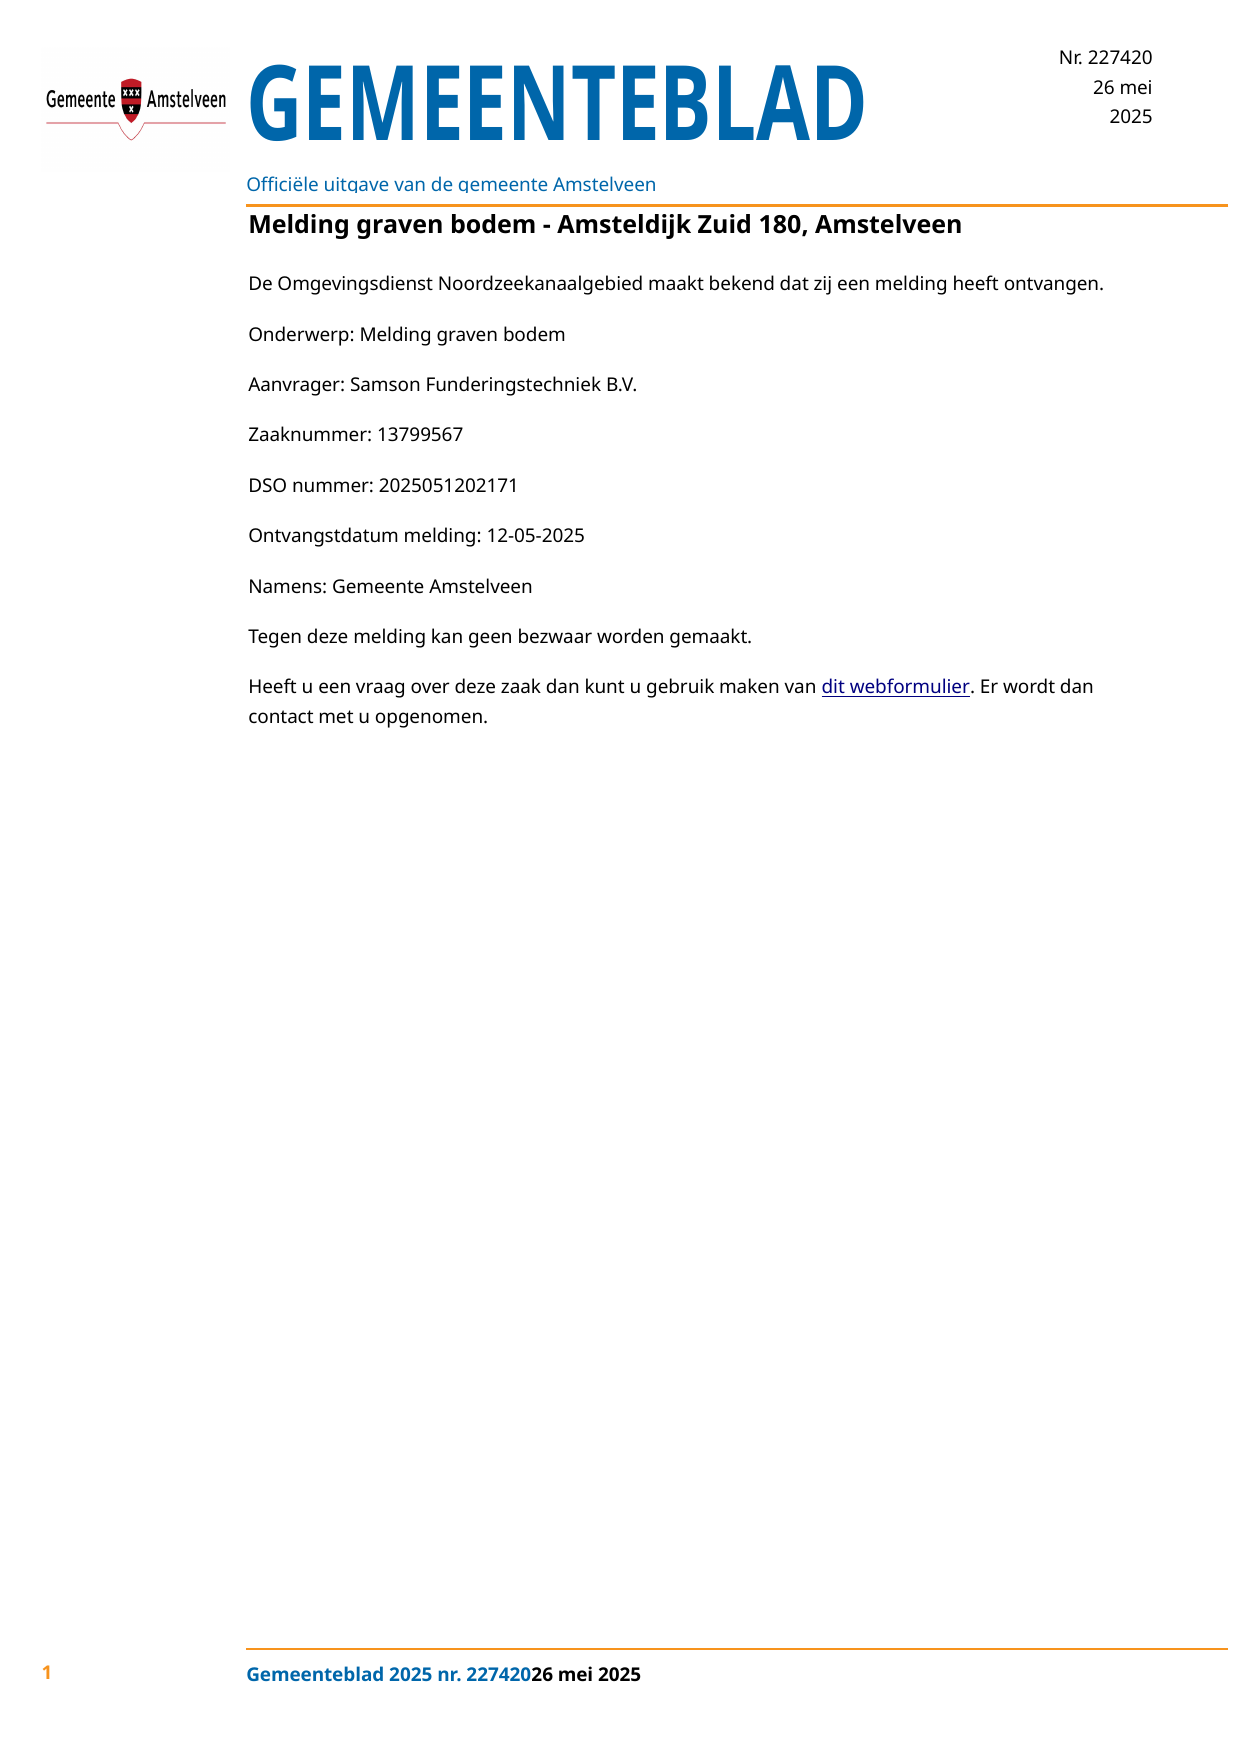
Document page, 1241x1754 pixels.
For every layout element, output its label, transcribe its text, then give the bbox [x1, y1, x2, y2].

text Namens: Gemeente Amstelveen [248, 573, 1152, 598]
text Ontvangstdatum melding: 12-05-2025 [248, 522, 1152, 548]
text De Omgevingsdienst Noordzeekanaalgebied maakt bekend dat zij een melding heeft ontvangen. [248, 270, 1152, 296]
text Aanvrager: Samson Funderingstechniek B.V. [248, 371, 1152, 397]
text Heeft u een vraag over deze zaak dan kunt u gebruik maken van dit webformulier. Er wordt dan contact met u opgenomen. [248, 674, 1152, 729]
text Onderwerp: Melding graven bodem [248, 321, 1152, 346]
text DSO nummer: 2025051202171 [248, 472, 1152, 498]
text Zaaknummer: 13799567 [248, 422, 1152, 447]
text Tegen deze melding kan geen bezwaar worden gemaakt. [248, 623, 1152, 649]
picture [41, 47, 231, 172]
text Melding graven bodem - Amsteldijk Zuid 180, Amstelveen [248, 207, 1152, 241]
